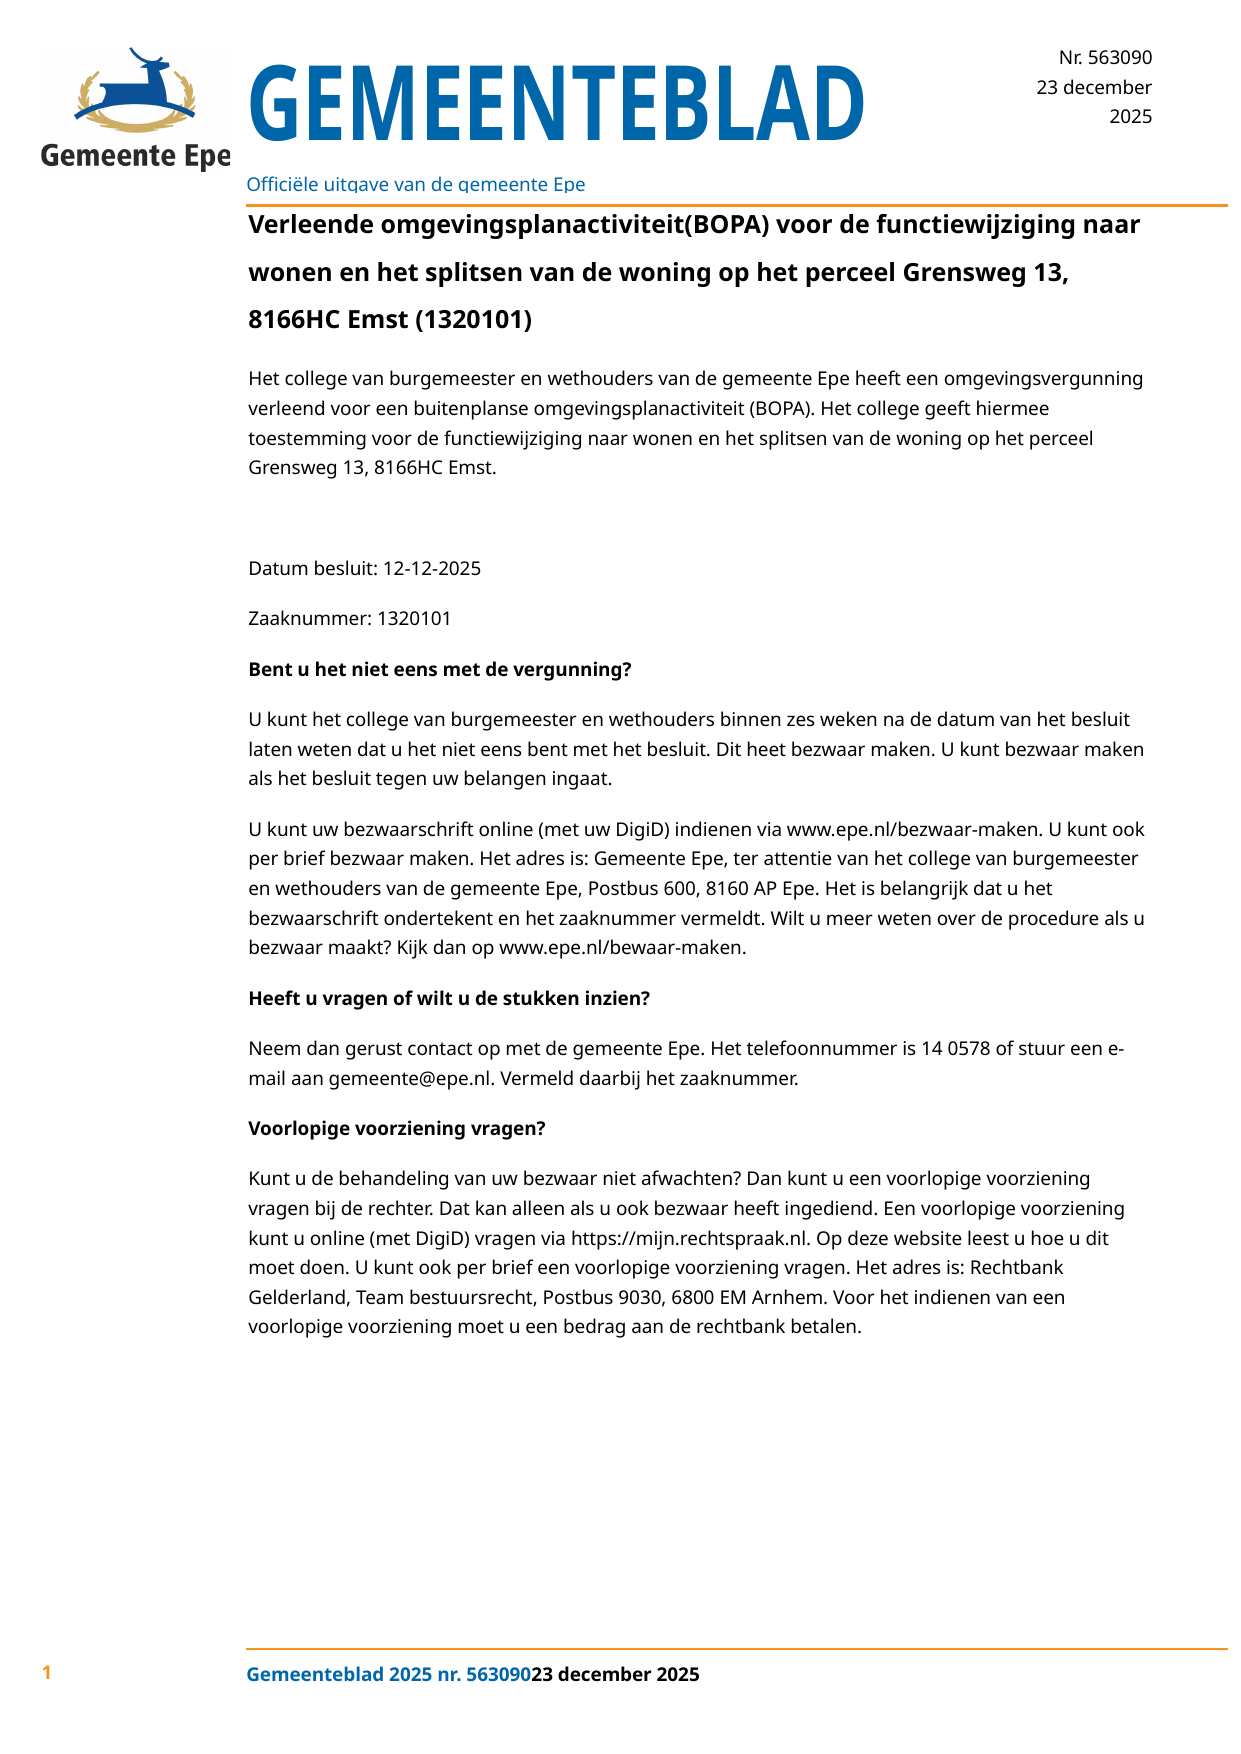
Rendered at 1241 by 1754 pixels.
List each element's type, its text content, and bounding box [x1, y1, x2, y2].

text Het college van burgemeester en wethouders van de gemeente Epe heeft een omgevingsvergunning verleend voor een buitenplanse omgevingsplanactiviteit (BOPA). Het college geeft hiermee toestemming voor de functiewijziging naar wonen en het splitsen van de woning op het perceel Grensweg 13, 8166HC Emst. [248, 366, 1152, 480]
text U kunt uw bezwaarschrift online (met uw DigiD) indienen via www.epe.nl/bezwaar-maken. U kunt ook per brief bezwaar maken. Het adres is: Gemeente Epe, ter attentie van het college van burgemeester en wethouders van de gemeente Epe, Postbus 600, 8160 AP Epe. Het is belangrijk dat u het bezwaarschrift ondertekent en het zaaknummer vermeldt. Wilt u meer weten over de procedure als u bezwaar maakt? Kijk dan op www.epe.nl/bewaar-maken. [248, 816, 1152, 960]
text Voorlopige voorziening vragen? [248, 1115, 1152, 1141]
picture [41, 47, 231, 172]
text Verleende omgevingsplanactiviteit(BOPA) voor de functiewijziging naar wonen en het splitsen van de woning op het perceel Grensweg 13, 8166HC Emst (1320101) [248, 207, 1152, 336]
text Heeft u vragen of wilt u de stukken inzien? [248, 985, 1152, 1010]
text Bent u het niet eens met de vergunning? [248, 656, 1152, 682]
text U kunt het college van burgemeester en wethouders binnen zes weken na de datum van het besluit laten weten dat u het niet eens bent met het besluit. Dit heet bezwaar maken. U kunt bezwaar maken als het besluit tegen uw belangen ingaat. [248, 706, 1152, 791]
text Datum besluit: 12-12-2025 [248, 555, 1152, 581]
text Zaaknummer: 1320101 [248, 606, 1152, 631]
text Neem dan gerust contact op met de gemeente Epe. Het telefoonnummer is 14 0578 of stuur een e-mail aan gemeente@epe.nl. Vermeld daarbij het zaaknummer. [248, 1035, 1152, 1090]
text Kunt u de behandeling van uw bezwaar niet afwachten? Dan kunt u een voorlopige voorziening vragen bij de rechter. Dat kan alleen als u ook bezwaar heeft ingediend. Een voorlopige voorziening kunt u online (met DigiD) vragen via https://mijn.rechtspraak.nl. Op deze website leest u hoe u dit moet doen. U kunt ook per brief een voorlopige voorziening vragen. Het adres is: Rechtbank Gelderland, Team bestuursrecht, Postbus 9030, 6800 EM Arnhem. Voor het indienen van een voorlopige voorziening moet u een bedrag aan de rechtbank betalen. [248, 1166, 1152, 1339]
